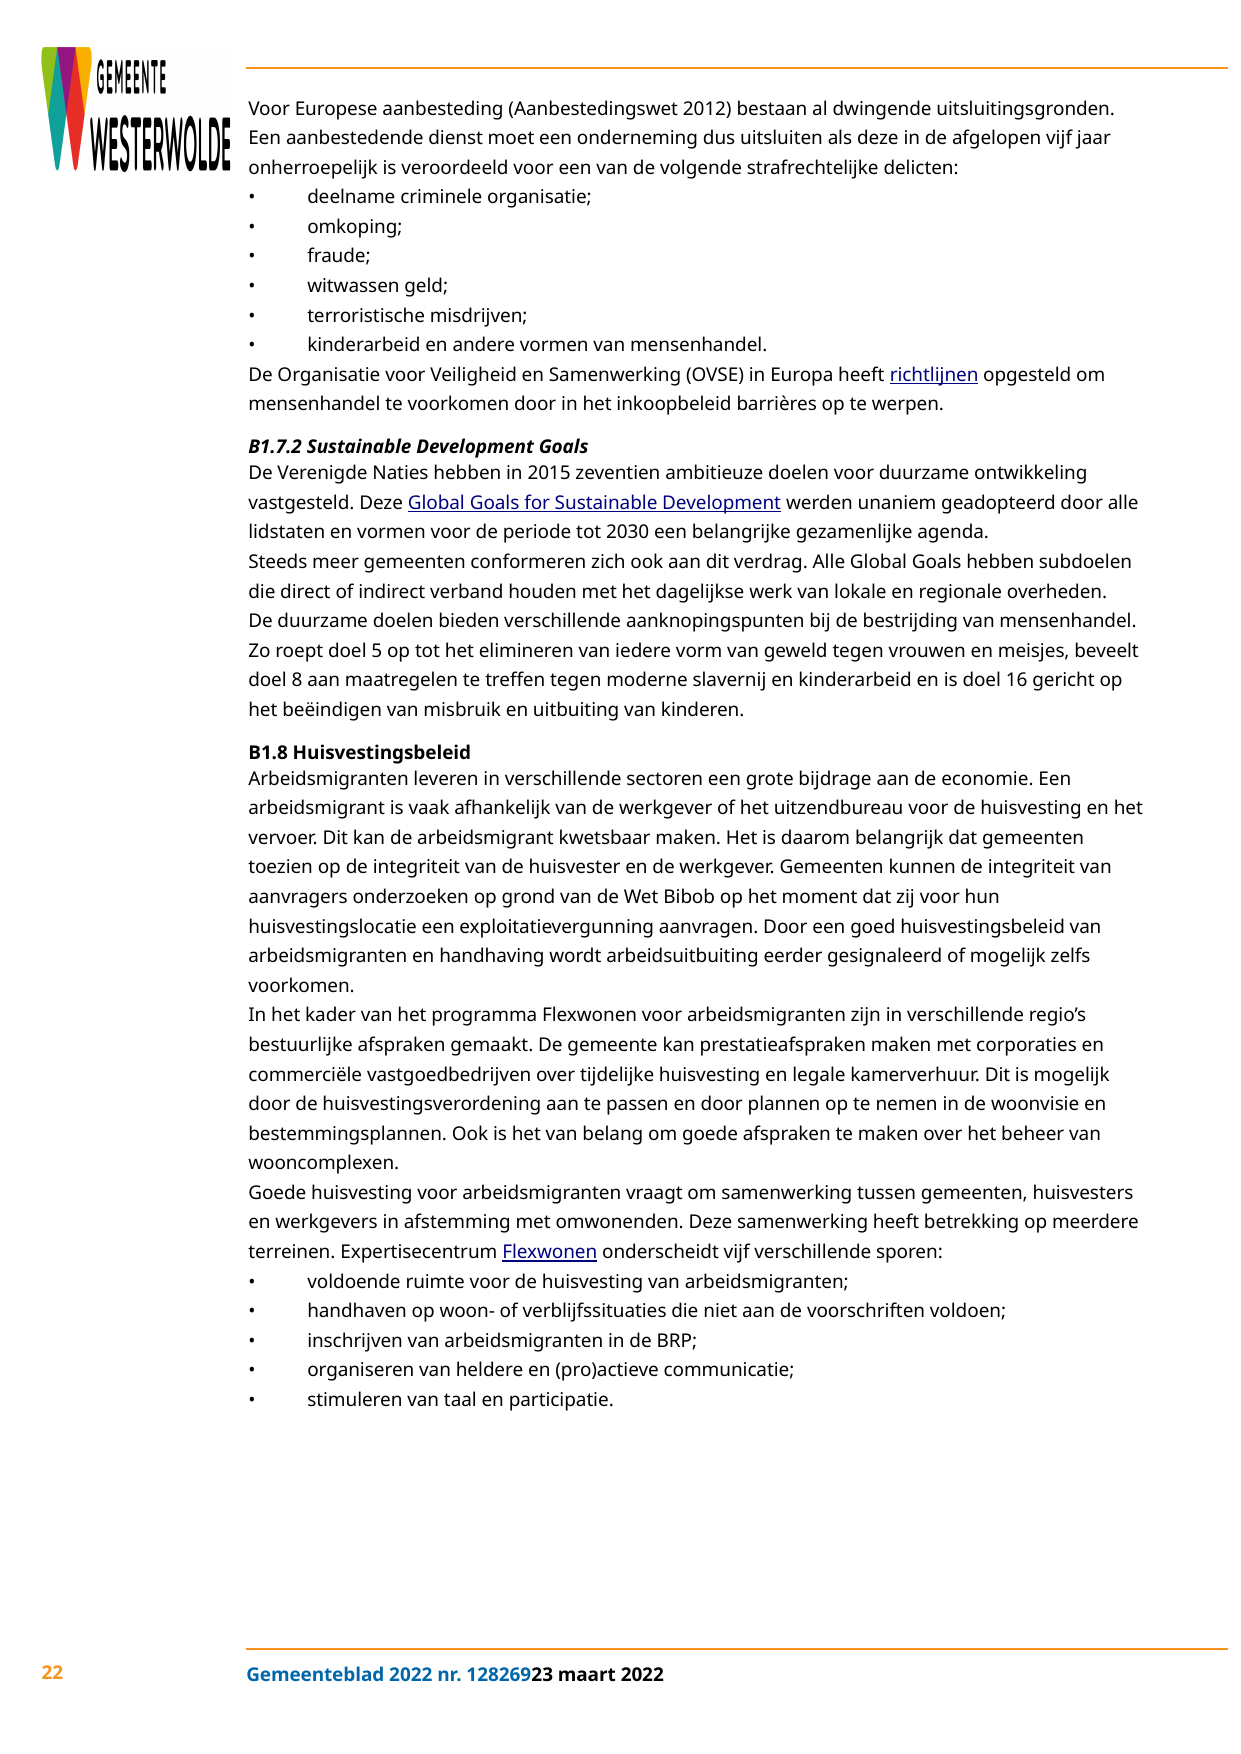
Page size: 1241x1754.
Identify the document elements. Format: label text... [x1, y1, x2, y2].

list terroristische misdrijven; [248, 302, 1152, 328]
text De Organisatie voor Veiligheid en Samenwerking (OVSE) in Europa heeft richtlijnen opgesteld om mensenhandel te voorkomen door in het inkoopbeleid barrières op te werpen. [248, 361, 1152, 416]
list voldoende ruimte voor de huisvesting van arbeidsmigranten; [248, 1268, 1152, 1294]
list handhaven op woon- of verblijfssituaties die niet aan de voorschriften voldoen; [248, 1297, 1152, 1323]
text Goede huisvesting voor arbeidsmigranten vraagt om samenwerking tussen gemeenten, huisvesters en werkgevers in afstemming met omwonenden. Deze samenwerking heeft betrekking op meerdere terreinen. Expertisecentrum Flexwonen onderscheidt vijf verschillende sporen: [248, 1179, 1152, 1264]
text Arbeidsmigranten leveren in verschillende sectoren een grote bijdrage aan de economie. Een arbeidsmigrant is vaak afhankelijk van de werkgever of het uitzendbureau voor de huisvesting en het vervoer. Dit kan de arbeidsmigrant kwetsbaar maken. Het is daarom belangrijk dat gemeenten toezien op de integriteit van de huisvester en de werkgever. Gemeenten kunnen de integriteit van aanvragers onderzoeken op grond van de Wet Bibob op het moment dat zij voor hun huisvestingslocatie een exploitatievergunning aanvragen. Door een goed huisvestingsbeleid van arbeidsmigranten en handhaving wordt arbeidsuitbuiting eerder gesignaleerd of mogelijk zelfs voorkomen. [248, 765, 1152, 998]
text B1.7.2 Sustainable Development Goals [248, 434, 1152, 459]
picture [41, 47, 231, 172]
text Steeds meer gemeenten conformeren zich ook aan dit verdrag. Alle Global Goals hebben subdoelen die direct of indirect verband houden met het dagelijkse werk van lokale en regionale overheden. [248, 548, 1152, 603]
list organiseren van heldere en (pro)actieve communicatie; [248, 1357, 1152, 1382]
text Voor Europese aanbesteding (Aanbestedingswet 2012) bestaan al dwingende uitsluitingsgronden. [248, 95, 1152, 121]
text B1.8 Huisvestingsbeleid [248, 739, 1152, 765]
list kinderarbeid en andere vormen van mensenhandel. [248, 331, 1152, 357]
list omkoping; [248, 213, 1152, 239]
text De duurzame doelen bieden verschillende aanknopingspunten bij de bestrijding van mensenhandel. Zo roept doel 5 op tot het elimineren van iedere vorm van geweld tegen vrouwen en meisjes, beveelt doel 8 aan maatregelen te treffen tegen moderne slavernij en kinderarbeid en is doel 16 gericht op het beëindigen van misbruik en uitbuiting van kinderen. [248, 607, 1152, 722]
list fraude; [248, 243, 1152, 268]
list witwassen geld; [248, 272, 1152, 298]
text In het kader van het programma Flexwonen voor arbeidsmigranten zijn in verschillende regio’s bestuurlijke afspraken gemaakt. De gemeente kan prestatieafspraken maken met corporaties en commerciële vastgoedbedrijven over tijdelijke huisvesting en legale kamerverhuur. Dit is mogelijk door de huisvestingsverordening aan te passen en door plannen op te nemen in de woonvisie en bestemmingsplannen. Ook is het van belang om goede afspraken te maken over het beheer van wooncomplexen. [248, 1002, 1152, 1175]
text Een aanbestedende dienst moet een onderneming dus uitsluiten als deze in de afgelopen vijf jaar onherroepelijk is veroordeeld voor een van de volgende strafrechtelijke delicten: [248, 124, 1152, 180]
list inschrijven van arbeidsmigranten in de BRP; [248, 1327, 1152, 1353]
list deelname criminele organisatie; [248, 183, 1152, 209]
list stimuleren van taal en participatie. [248, 1386, 1152, 1412]
text De Verenigde Naties hebben in 2015 zeventien ambitieuze doelen voor duurzame ontwikkeling vastgesteld. Deze Global Goals for Sustainable Development werden unaniem geadopteerd door alle lidstaten en vormen voor de periode tot 2030 een belangrijke gezamenlijke agenda. [248, 459, 1152, 544]
